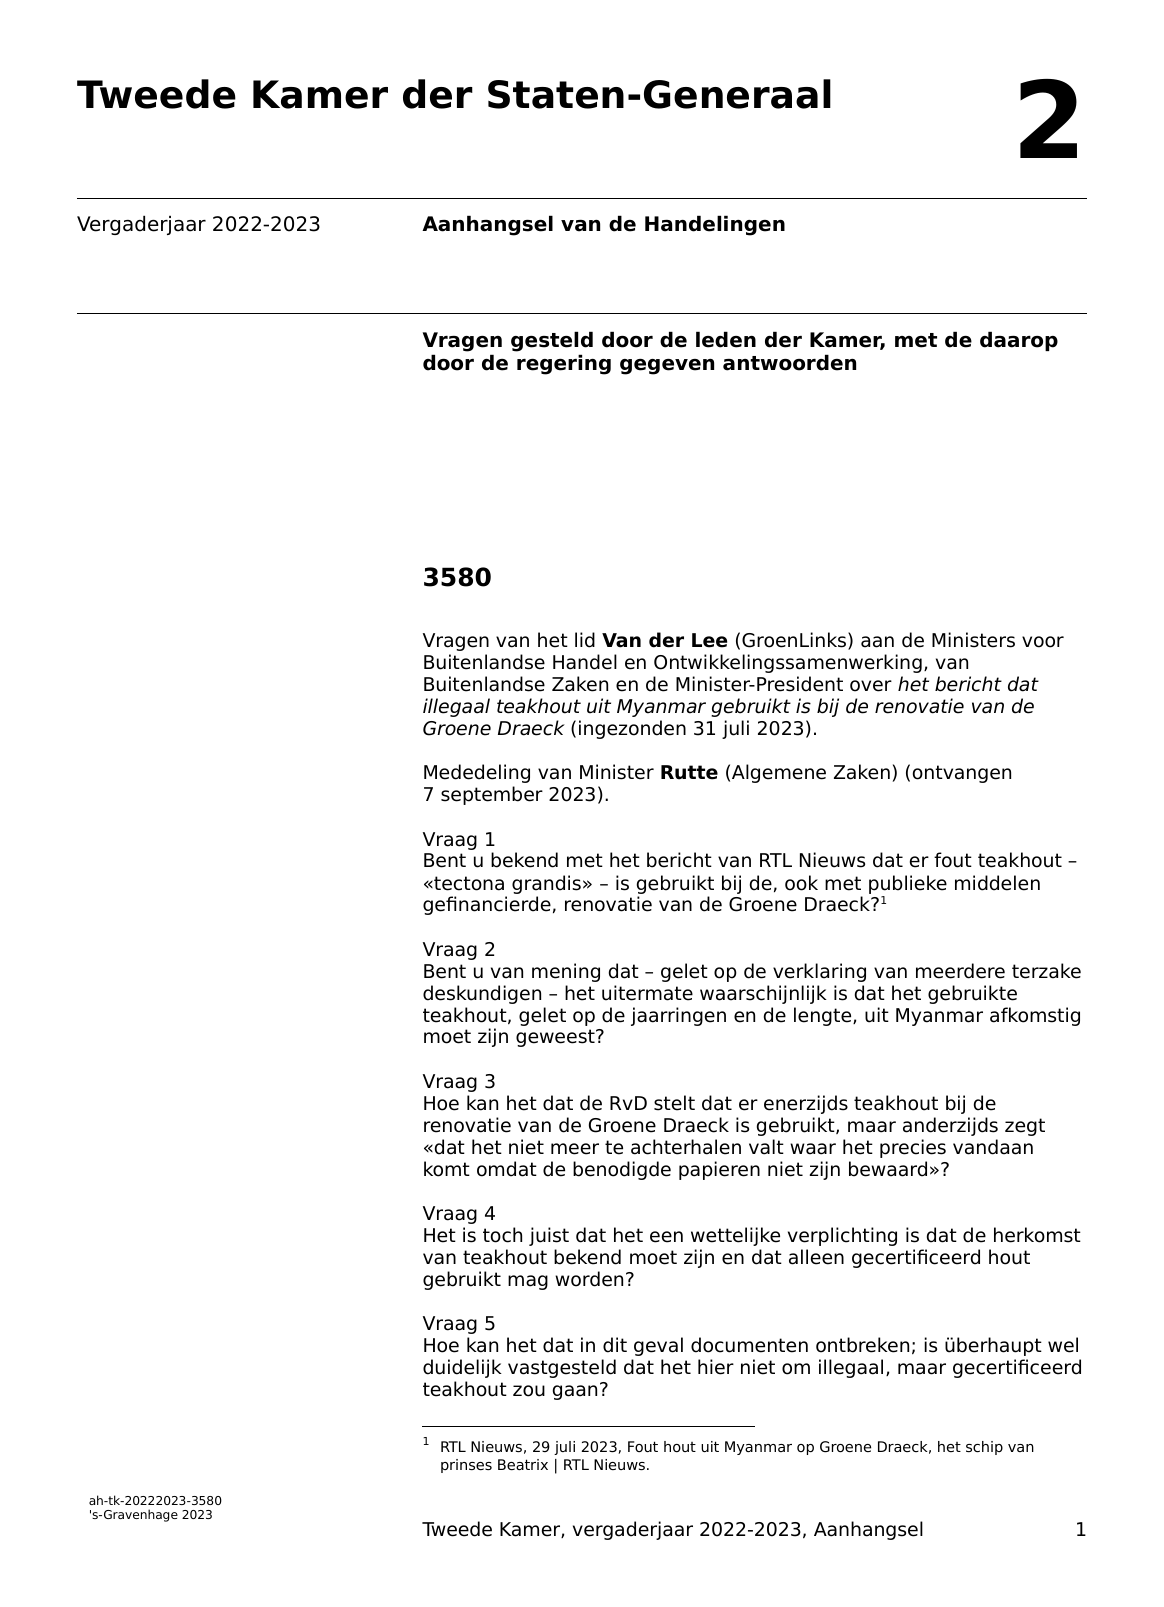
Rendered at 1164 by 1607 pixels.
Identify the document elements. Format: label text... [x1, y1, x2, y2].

text Bent u van mening dat – gelet op de verklaring van meerdere terzake deskundigen – het uitermate waarschijnlijk is dat het gebruikte teakhout, gelet op de jaarringen en de lengte, uit Myanmar afkomstig moet zijn geweest? [422, 961, 1087, 1048]
text Vraag 5 [422, 1313, 1087, 1335]
text RTL Nieuws, 29 juli 2023, Fout hout uit Myanmar op Groene Draeck, het schip van prinses Beatrix | RTL Nieuws. [422, 1435, 1087, 1474]
text Hoe kan het dat in dit geval documenten ontbreken; is überhaupt wel duidelijk vastgesteld dat het hier niet om illegaal, maar gecertificeerd teakhout zou gaan? [422, 1335, 1087, 1401]
text Mededeling van Minister Rutte (Algemene Zaken) (ontvangen 7 september 2023). [422, 762, 1087, 806]
table_header Tweede Kamer der Staten-Generaal [77, 59, 886, 198]
text Vraag 4 [422, 1203, 1087, 1225]
table_cell Vergaderjaar 2022-2023 [77, 199, 422, 313]
table_cell [77, 314, 422, 375]
text Hoe kan het dat de RvD stelt dat er enerzijds teakhout bij de renovatie van de Groene Draeck is gebruikt, maar anderzijds zegt «dat het niet meer te achterhalen valt waar het precies vandaan komt omdat de benodigde papieren niet zijn bewaard»? [422, 1093, 1087, 1181]
table_header 2 [886, 59, 1087, 198]
text Bent u bekend met het bericht van RTL Nieuws dat er fout teakhout – «tectona grandis» – is gebruikt bij de, ook met publieke middelen gefinancierde, renovatie van de Groene Draeck? [422, 850, 1087, 916]
table_cell Aanhangsel van de Handelingen [422, 199, 1087, 313]
text Het is toch juist dat het een wettelijke verplichting is dat de herkomst van teakhout bekend moet zijn en dat alleen gecertificeerd hout gebruikt mag worden? [422, 1225, 1087, 1291]
text Vraag 2 [422, 938, 1087, 961]
text ah-tk-20222023-3580 [88, 1494, 323, 1508]
text 's-Gravenhage 2023 [88, 1508, 323, 1522]
text 3580 [422, 563, 1087, 592]
text Vragen van het lid Van der Lee (GroenLinks) aan de Ministers voor Buitenlandse Handel en Ontwikkelingssamenwerking, van Buitenlandse Zaken en de Minister-President over het bericht dat illegaal teakhout uit Myanmar gebruikt is bij de renovatie van de Groene Draeck (ingezonden 31 juli 2023). [422, 630, 1087, 740]
text Vraag 3 [422, 1071, 1087, 1093]
text Vraag 1 [422, 828, 1087, 850]
table_cell Vragen gesteld door de leden der Kamer, met de daarop door de regering gegeven antwoorden [422, 314, 1087, 375]
